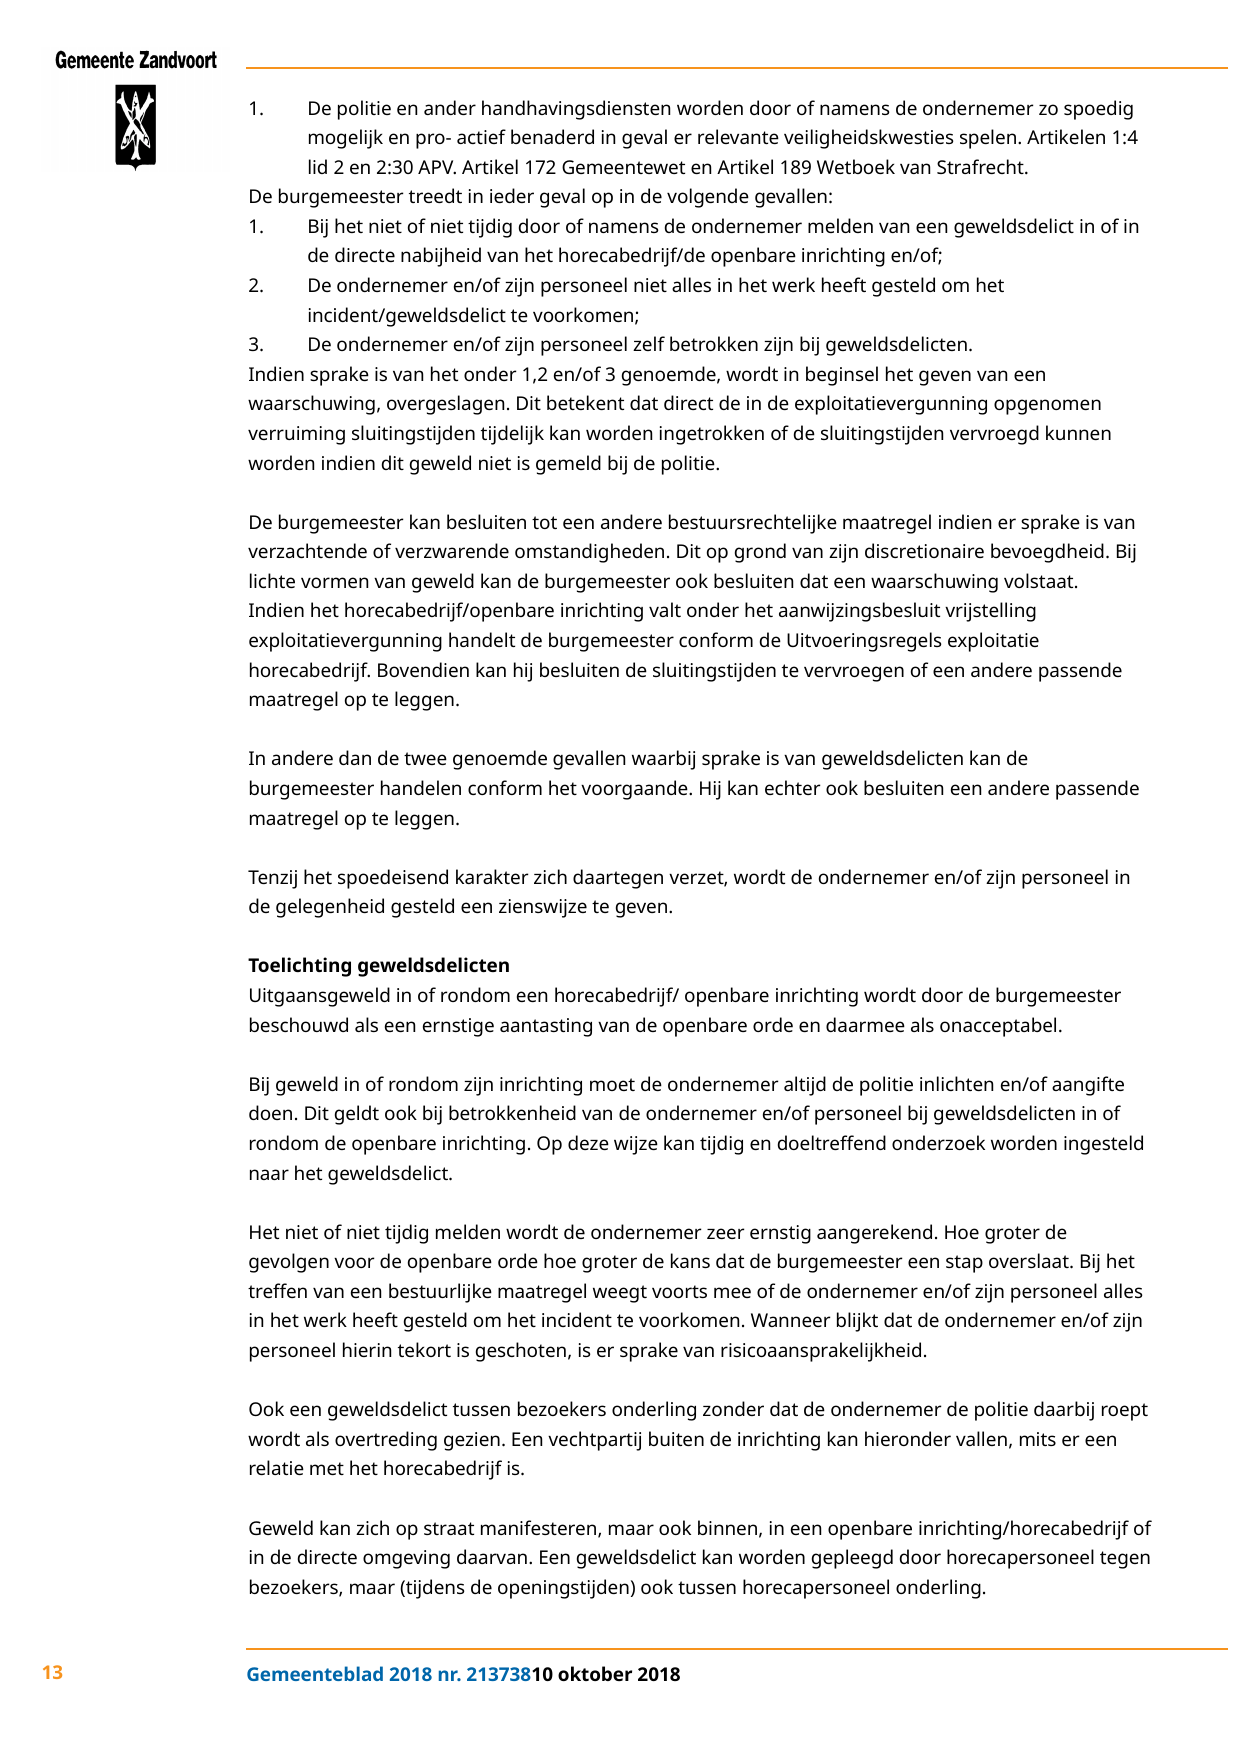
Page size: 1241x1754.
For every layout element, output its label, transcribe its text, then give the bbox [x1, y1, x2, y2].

table_cell De politie en ander handhavingsdiensten worden door of namens de ondernemer zo spoedig mogelijk en pro- actief benaderd in geval er relevante veiligheidskwesties spelen. Artikelen 1:4 lid 2 en 2:30 APV. Artikel 172 Gemeentewet en Artikel 189 Wetboek van Strafrecht. De burgemeester treedt in ieder geval op in de volgende gevallen: Bij het niet of niet tijdig door of namens de ondernemer melden van een geweldsdelict in of in de directe nabijheid van het horecabedrijf/de openbare inrichting en/of; De ondernemer en/of zijn personeel niet alles in het werk heeft gesteld om het incident/geweldsdelict te voorkomen; De ondernemer en/of zijn personeel zelf betrokken zijn bij geweldsdelicten. Indien sprake is van het onder 1,2 en/of 3 genoemde, wordt in beginsel het geven van een waarschuwing, overgeslagen. Dit betekent dat direct de in de exploitatievergunning opgenomen verruiming sluitingstijden tijdelijk kan worden ingetrokken of de sluitingstijden vervroegd kunnen worden indien dit geweld niet is gemeld bij de politie. De burgemeester kan besluiten tot een andere bestuursrechtelijke maatregel indien er sprake is van verzachtende of verzwarende omstandigheden. Dit op grond van zijn discretionaire bevoegdheid. Bij lichte vormen van geweld kan de burgemeester ook besluiten dat een waarschuwing volstaat. Indien het horecabedrijf/openbare inrichting valt onder het aanwijzingsbesluit vrijstelling exploitatievergunning handelt de burgemeester conform de Uitvoeringsregels exploitatie horecabedrijf. Bovendien kan hij besluiten de sluitingstijden te vervroegen of een andere passende maatregel op te leggen. In andere dan de twee genoemde gevallen waarbij sprake is van geweldsdelicten kan de burgemeester handelen conform het voorgaande. Hij kan echter ook besluiten een andere passende maatregel op te leggen. Tenzij het spoedeisend karakter zich daartegen verzet, wordt de ondernemer en/of zijn personeel in de gelegenheid gesteld een zienswijze te geven. Toelichting geweldsdelicten Uitgaansgeweld in of rondom een horecabedrijf/ openbare inrichting wordt door de burgemeester beschouwd als een ernstige aantasting van de openbare orde en daarmee als onacceptabel. Bij geweld in of rondom zijn inrichting moet de ondernemer altijd de politie inlichten en/of aangifte doen. Dit geldt ook bij betrokkenheid van de ondernemer en/of personeel bij geweldsdelicten in of rondom de openbare inrichting. Op deze wijze kan tijdig en doeltreffend onderzoek worden ingesteld naar het geweldsdelict. Het niet of niet tijdig melden wordt de ondernemer zeer ernstig aangerekend. Hoe groter de gevolgen voor de openbare orde hoe groter de kans dat de burgemeester een stap overslaat. Bij het treffen van een bestuurlijke maatregel weegt voorts mee of de ondernemer en/of zijn personeel alles in het werk heeft gesteld om het incident te voorkomen. Wanneer blijkt dat de ondernemer en/of zijn personeel hierin tekort is geschoten, is er sprake van risicoaansprakelijkheid. Ook een geweldsdelict tussen bezoekers onderling zonder dat de ondernemer de politie daarbij roept wordt als overtreding gezien. Een vechtpartij buiten de inrichting kan hieronder vallen, mits er een relatie met het horecabedrijf is. Geweld kan zich op straat manifesteren, maar ook binnen, in een openbare inrichting/horecabedrijf of in de directe omgeving daarvan. Een geweldsdelict kan worden gepleegd door horecapersoneel tegen bezoekers, maar (tijdens de openingstijden) ook tussen horecapersoneel onderling. [248, 95, 1152, 1600]
picture [41, 47, 231, 172]
